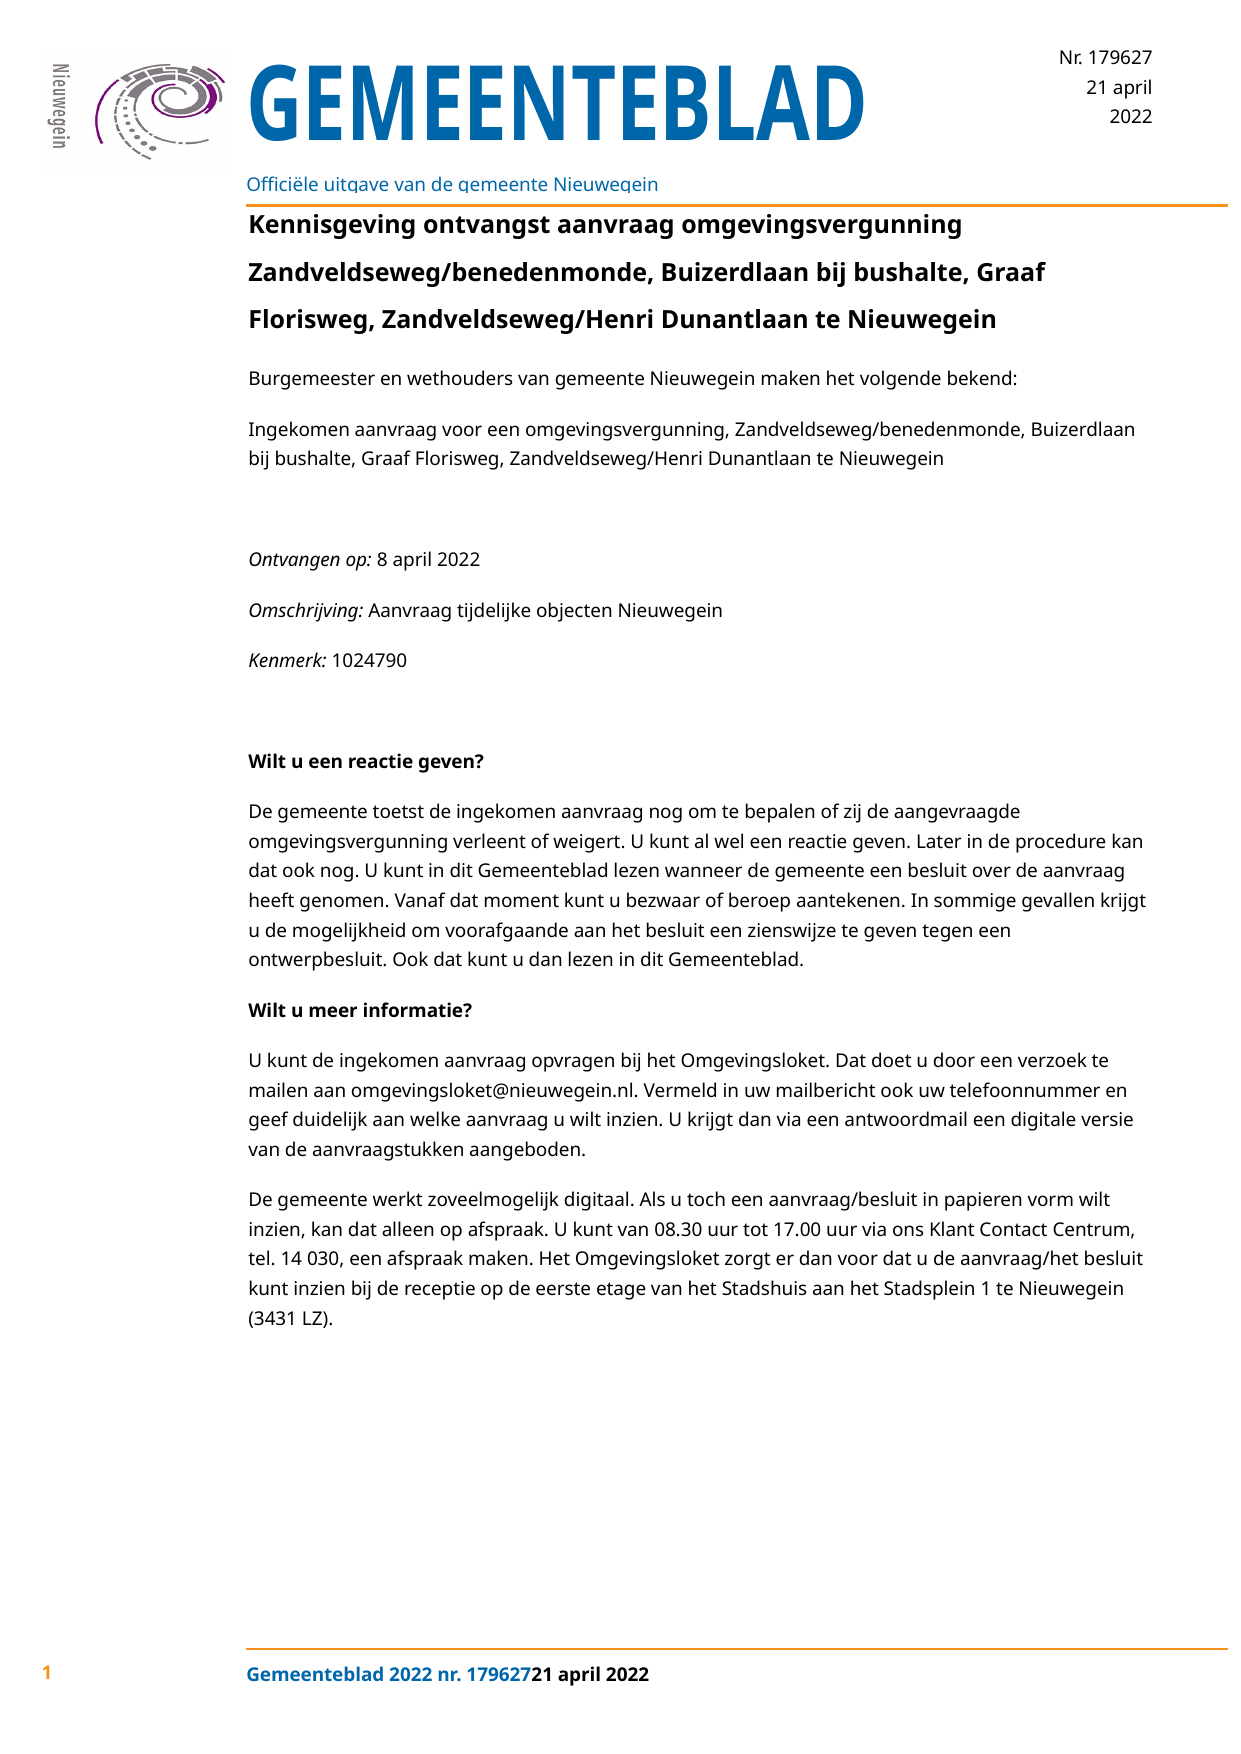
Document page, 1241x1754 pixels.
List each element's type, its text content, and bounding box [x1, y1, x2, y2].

text Wilt u een reactie geven? [248, 748, 1152, 774]
picture [41, 47, 231, 172]
text Wilt u meer informatie? [248, 997, 1152, 1022]
text Ingekomen aanvraag voor een omgevingsvergunning, Zandveldseweg/benedenmonde, Buizerdlaan bij bushalte, Graaf Florisweg, Zandveldseweg/Henri Dunantlaan te Nieuwegein [248, 416, 1152, 471]
text Kennisgeving ontvangst aanvraag omgevingsvergunning Zandveldseweg/benedenmonde, Buizerdlaan bij bushalte, Graaf Florisweg, Zandveldseweg/Henri Dunantlaan te Nieuwegein [248, 207, 1152, 336]
text Burgemeester en wethouders van gemeente Nieuwegein maken het volgende bekend: [248, 366, 1152, 391]
text Omschrijving: Aanvraag tijdelijke objecten Nieuwegein [248, 597, 1152, 622]
text De gemeente toetst de ingekomen aanvraag nog om te bepalen of zij de aangevraagde omgevingsvergunning verleent of weigert. U kunt al wel een reactie geven. Later in de procedure kan dat ook nog. U kunt in dit Gemeenteblad lezen wanneer de gemeente een besluit over de aanvraag heeft genomen. Vanaf dat moment kunt u bezwaar of beroep aantekenen. In sommige gevallen krijgt u de mogelijkheid om voorafgaande aan het besluit een zienswijze te geven tegen een ontwerpbesluit. Ook dat kunt u dan lezen in dit Gemeenteblad. [248, 798, 1152, 972]
text Ontvangen op: 8 april 2022 [248, 546, 1152, 572]
text De gemeente werkt zoveelmogelijk digitaal. Als u toch een aanvraag/besluit in papieren vorm wilt inzien, kan dat alleen op afspraak. U kunt van 08.30 uur tot 17.00 uur via ons Klant Contact Centrum, tel. 14 030, een afspraak maken. Het Omgevingsloket zorgt er dan voor dat u de aanvraag/het besluit kunt inzien bij de receptie op de eerste etage van het Stadshuis aan het Stadsplein 1 te Nieuwegein (3431 LZ). [248, 1186, 1152, 1330]
text U kunt de ingekomen aanvraag opvragen bij het Omgevingsloket. Dat doet u door een verzoek te mailen aan omgevingsloket@nieuwegein.nl. Vermeld in uw mailbericht ook uw telefoonnummer en geef duidelijk aan welke aanvraag u wilt inzien. U krijgt dan via een antwoordmail een digitale versie van de aanvraagstukken aangeboden. [248, 1047, 1152, 1162]
text Kenmerk: 1024790 [248, 647, 1152, 673]
